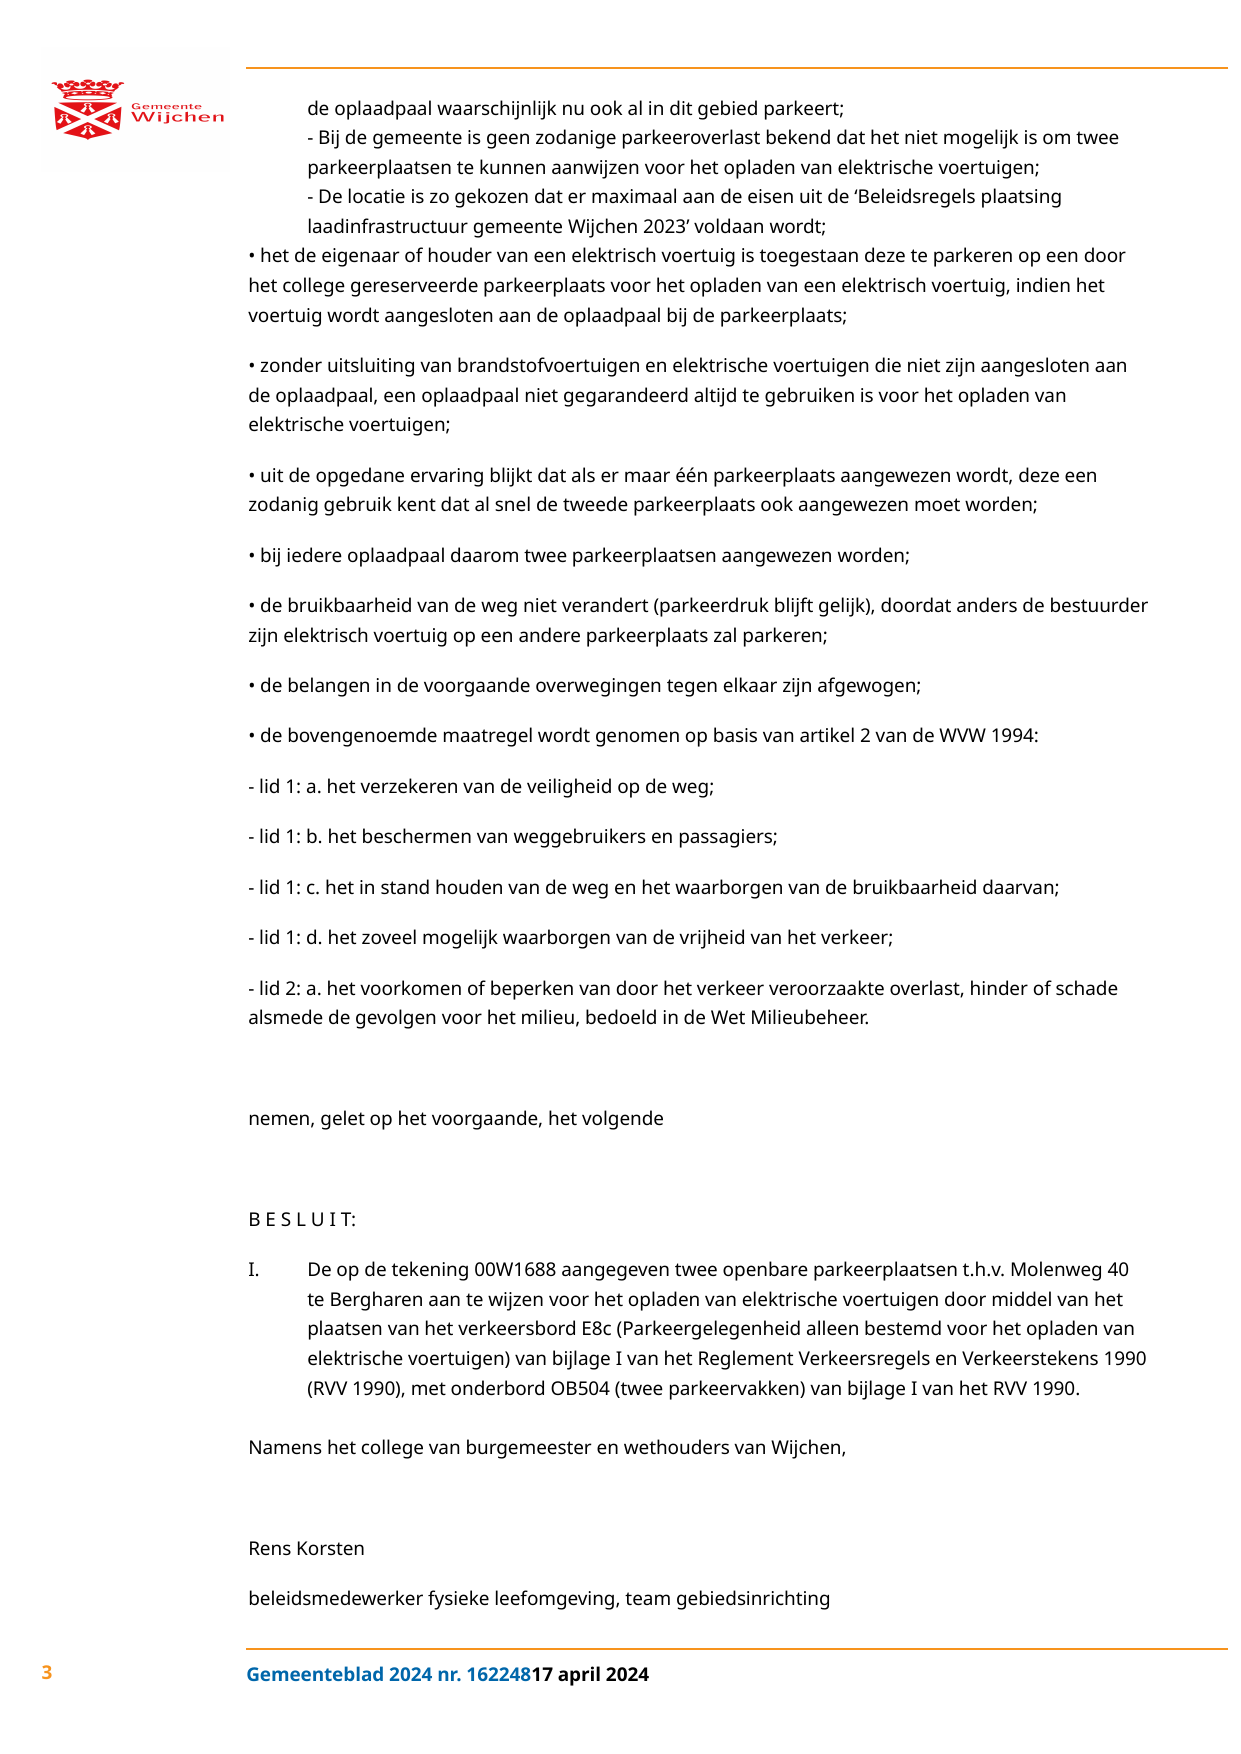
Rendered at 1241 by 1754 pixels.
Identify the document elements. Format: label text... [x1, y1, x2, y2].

text - lid 1: d. het zoveel mogelijk waarborgen van de vrijheid van het verkeer; [248, 924, 1152, 950]
text Rens Korsten [248, 1535, 1152, 1561]
text • het de eigenaar of houder van een elektrisch voertuig is toegestaan deze te parkeren op een door het college gereserveerde parkeerplaats voor het opladen van een elektrisch voertuig, indien het voertuig wordt aangesloten aan de oplaadpaal bij de parkeerplaats; [248, 243, 1152, 328]
text - lid 2: a. het voorkomen of beperken van door het verkeer veroorzaakte overlast, hinder of schade alsmede de gevolgen voor het milieu, bedoeld in de Wet Milieubeheer. [248, 975, 1152, 1030]
text • zonder uitsluiting van brandstofvoertuigen en elektrische voertuigen die niet zijn aangesloten aan de oplaadpaal, een oplaadpaal niet gegarandeerd altijd te gebruiken is voor het opladen van elektrische voertuigen; [248, 352, 1152, 437]
list - De locatie is zo gekozen dat er maximaal aan de eisen uit de ‘Beleidsregels plaatsing laadinfrastructuur gemeente Wijchen 2023’ voldaan wordt; [248, 183, 1152, 239]
list - Bij de gemeente is geen zodanige parkeeroverlast bekend dat het niet mogelijk is om twee parkeerplaatsen te kunnen aanwijzen voor het opladen van elektrische voertuigen; [248, 124, 1152, 180]
list de oplaadpaal waarschijnlijk nu ook al in dit gebied parkeert; [248, 95, 1152, 121]
list De op de tekening 00W1688 aangegeven twee openbare parkeerplaatsen t.h.v. Molenweg 40 te Bergharen aan te wijzen voor het opladen van elektrische voertuigen door middel van het plaatsen van het verkeersbord E8c (Parkeergelegenheid alleen bestemd voor het opladen van elektrische voertuigen) van bijlage I van het Reglement Verkeersregels en Verkeerstekens 1990 (RVV 1990), met onderbord OB504 (twee parkeervakken) van bijlage I van het RVV 1990. [248, 1256, 1152, 1401]
text nemen, gelet op het voorgaande, het volgende [248, 1105, 1152, 1131]
text - lid 1: b. het beschermen van weggebruikers en passagiers; [248, 823, 1152, 849]
text • de bruikbaarheid van de weg niet verandert (parkeerdruk blijft gelijk), doordat anders de bestuurder zijn elektrisch voertuig op een andere parkeerplaats zal parkeren; [248, 592, 1152, 648]
text beleidsmedewerker fysieke leefomgeving, team gebiedsinrichting [248, 1585, 1152, 1611]
text • bij iedere oplaadpaal daarom twee parkeerplaatsen aangewezen worden; [248, 542, 1152, 568]
text B E S L U I T: [248, 1206, 1152, 1232]
text • de bovengenoemde maatregel wordt genomen op basis van artikel 2 van de WVW 1994: [248, 723, 1152, 748]
text Namens het college van burgemeester en wethouders van Wijchen, [248, 1434, 1152, 1460]
picture [41, 47, 231, 172]
text • uit de opgedane ervaring blijkt dat als er maar één parkeerplaats aangewezen wordt, deze een zodanig gebruik kent dat al snel de tweede parkeerplaats ook aangewezen moet worden; [248, 462, 1152, 517]
text - lid 1: a. het verzekeren van de veiligheid op de weg; [248, 773, 1152, 799]
text • de belangen in de voorgaande overwegingen tegen elkaar zijn afgewogen; [248, 672, 1152, 698]
text - lid 1: c. het in stand houden van de weg en het waarborgen van de bruikbaarheid daarvan; [248, 874, 1152, 900]
